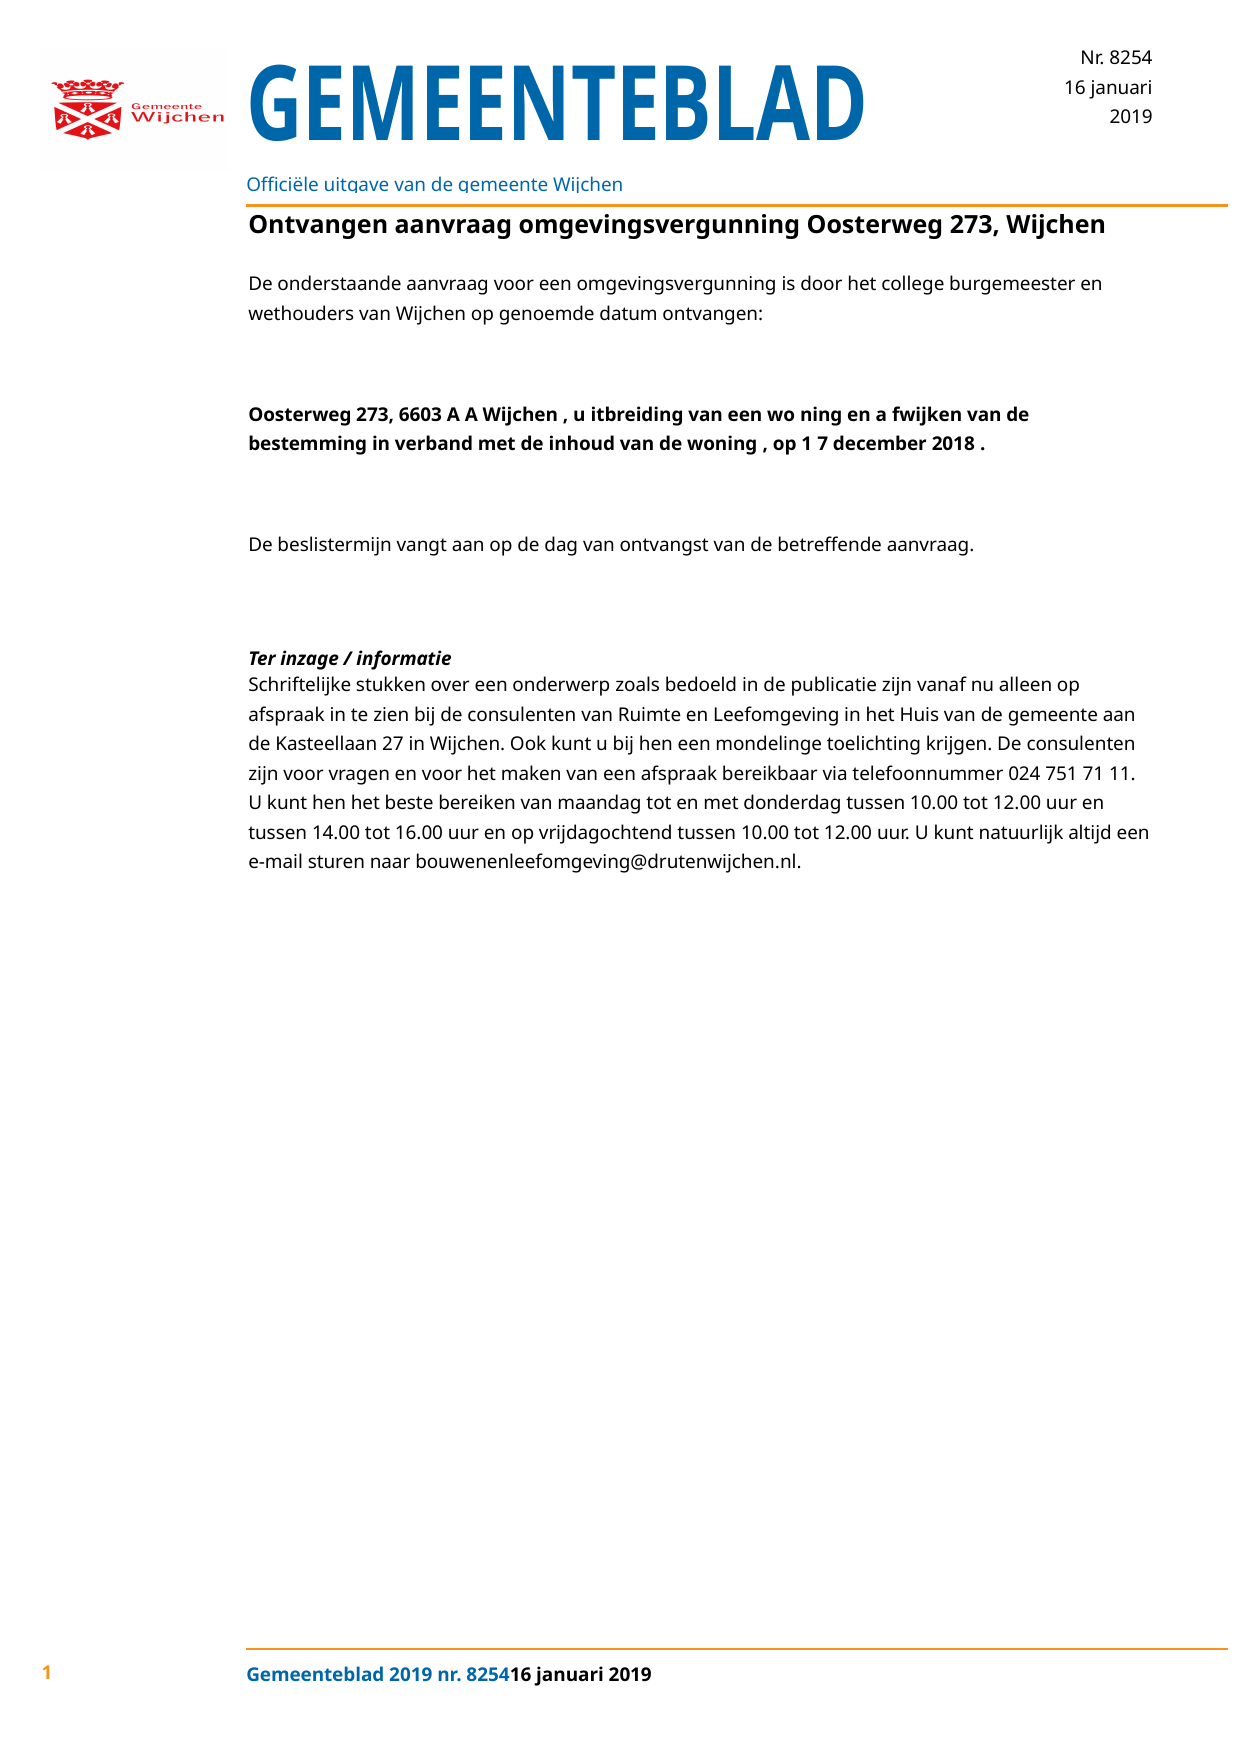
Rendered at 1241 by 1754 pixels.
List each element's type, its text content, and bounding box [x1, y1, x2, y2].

text De onderstaande aanvraag voor een omgevingsvergunning is door het college burgemeester en wethouders van Wijchen op genoemde datum ontvangen: [248, 270, 1152, 326]
text Schriftelijke stukken over een onderwerp zoals bedoeld in de publicatie zijn vanaf nu alleen op afspraak in te zien bij de consulenten van Ruimte en Leefomgeving in het Huis van de gemeente aan de Kasteellaan 27 in Wijchen. Ook kunt u bij hen een mondelinge toelichting krijgen. De consulenten zijn voor vragen en voor het maken van een afspraak bereikbaar via telefoonnummer 024 751 71 11. U kunt hen het beste bereiken van maandag tot en met donderdag tussen 10.00 tot 12.00 uur en tussen 14.00 tot 16.00 uur en op vrijdagochtend tussen 10.00 tot 12.00 uur. U kunt natuurlijk altijd een e-mail sturen naar bouwenenleefomgeving@drutenwijchen.nl. [248, 671, 1152, 874]
text Ter inzage / informatie [248, 646, 1152, 671]
text Ontvangen aanvraag omgevingsvergunning Oosterweg 273, Wijchen [248, 207, 1152, 241]
picture [41, 47, 231, 172]
text Oosterweg 273, 6603 A A Wijchen , u itbreiding van een wo ning en a fwijken van de bestemming in verband met de inhoud van de woning , op 1 7 december 2018 . [248, 401, 1152, 456]
text De beslistermijn vangt aan op de dag van ontvangst van de betreffende aanvraag. [248, 531, 1152, 557]
